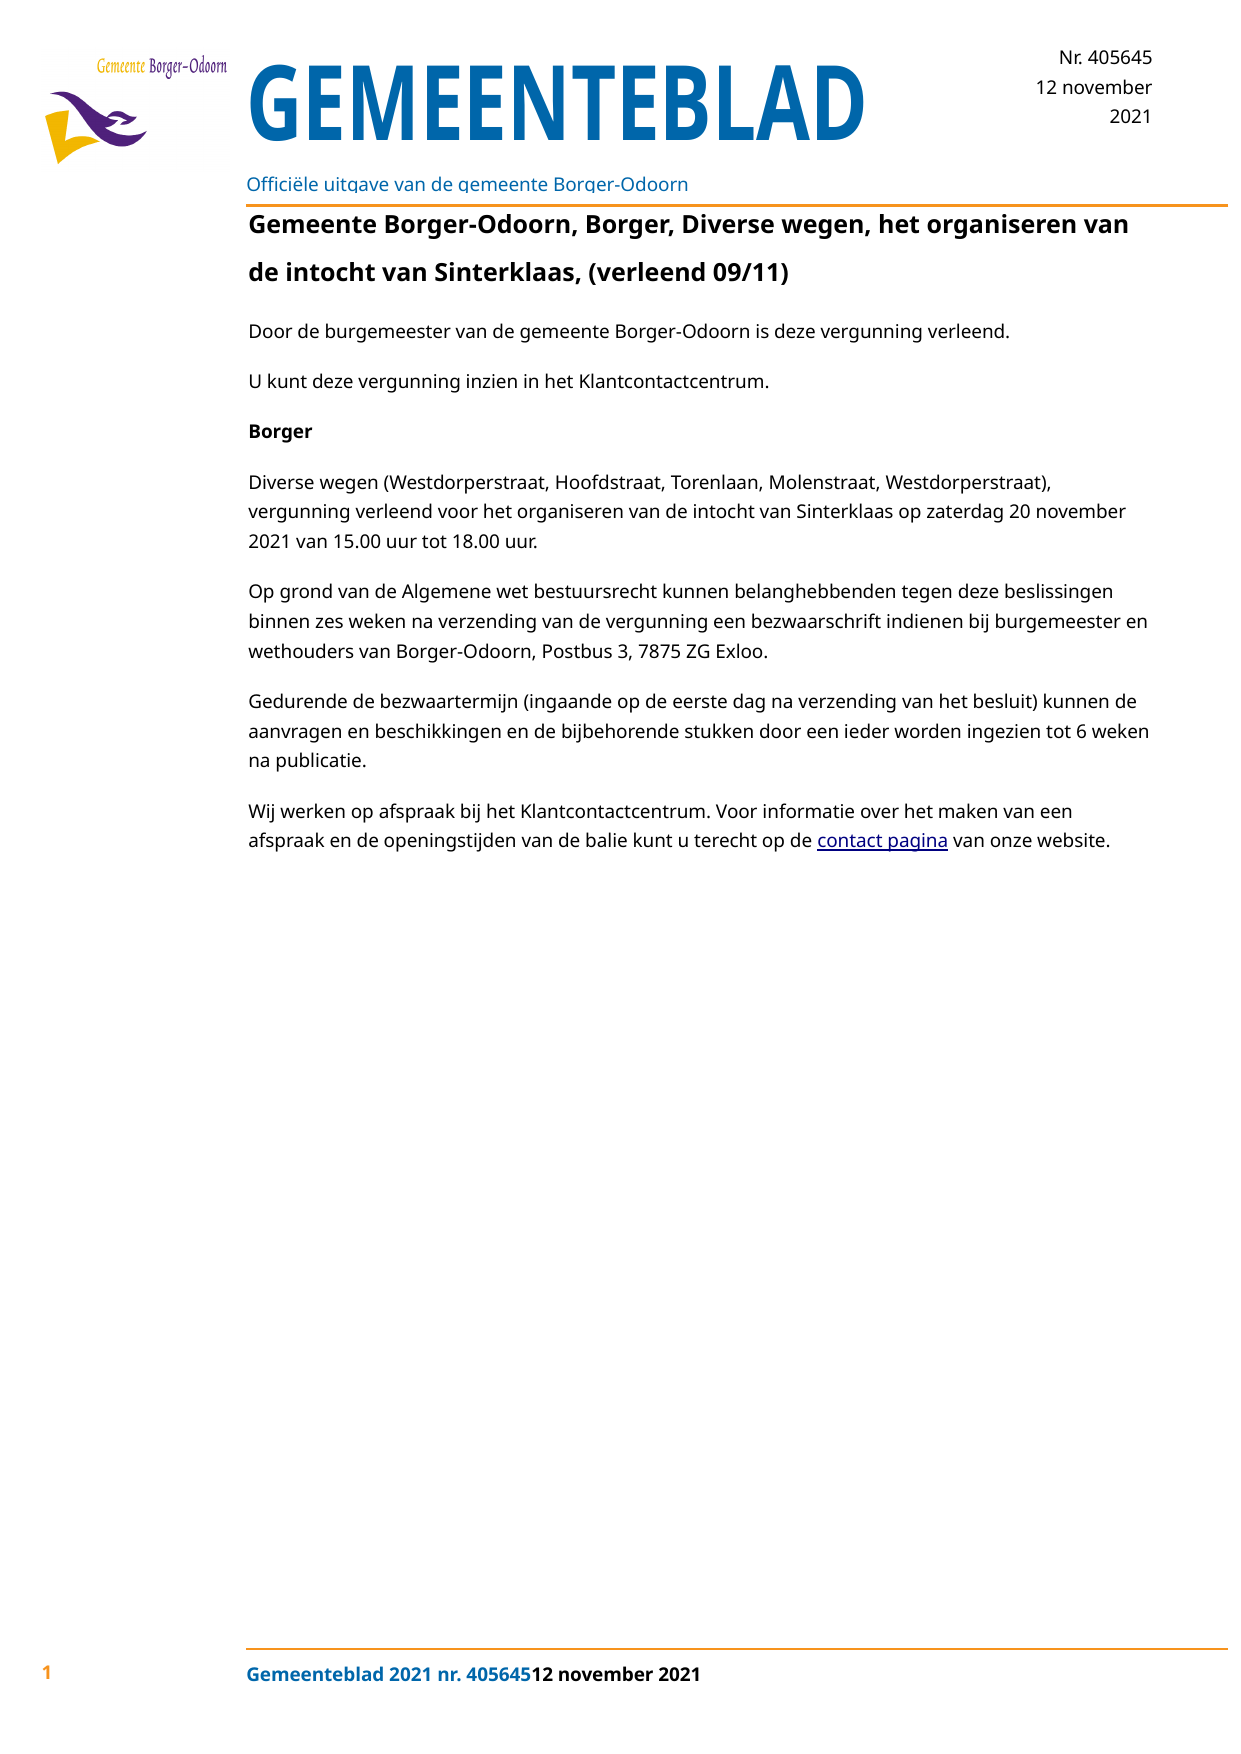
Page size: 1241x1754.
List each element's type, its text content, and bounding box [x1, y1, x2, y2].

picture [41, 47, 231, 172]
text Gemeente Borger-Odoorn, Borger, Diverse wegen, het organiseren van de intocht van Sinterklaas, (verleend 09/11) [248, 207, 1152, 288]
text Borger [248, 419, 1152, 444]
text Gedurende de bezwaartermijn (ingaande op de eerste dag na verzending van het besluit) kunnen de aanvragen en beschikkingen en de bijbehorende stukken door een ieder worden ingezien tot 6 weken na publicatie. [248, 688, 1152, 773]
text U kunt deze vergunning inzien in het Klantcontactcentrum. [248, 368, 1152, 394]
text Door de burgemeester van de gemeente Borger-Odoorn is deze vergunning verleend. [248, 318, 1152, 344]
text Op grond van de Algemene wet bestuursrecht kunnen belanghebbenden tegen deze beslissingen binnen zes weken na verzending van de vergunning een bezwaarschrift indienen bij burgemeester en wethouders van Borger-Odoorn, Postbus 3, 7875 ZG Exloo. [248, 579, 1152, 664]
text Wij werken op afspraak bij het Klantcontactcentrum. Voor informatie over het maken van een afspraak en de openingstijden van de balie kunt u terecht op de contact pagina van onze website. [248, 798, 1152, 853]
text Diverse wegen (Westdorperstraat, Hoofdstraat, Torenlaan, Molenstraat, Westdorperstraat), vergunning verleend voor het organiseren van de intocht van Sinterklaas op zaterdag 20 november 2021 van 15.00 uur tot 18.00 uur. [248, 469, 1152, 554]
